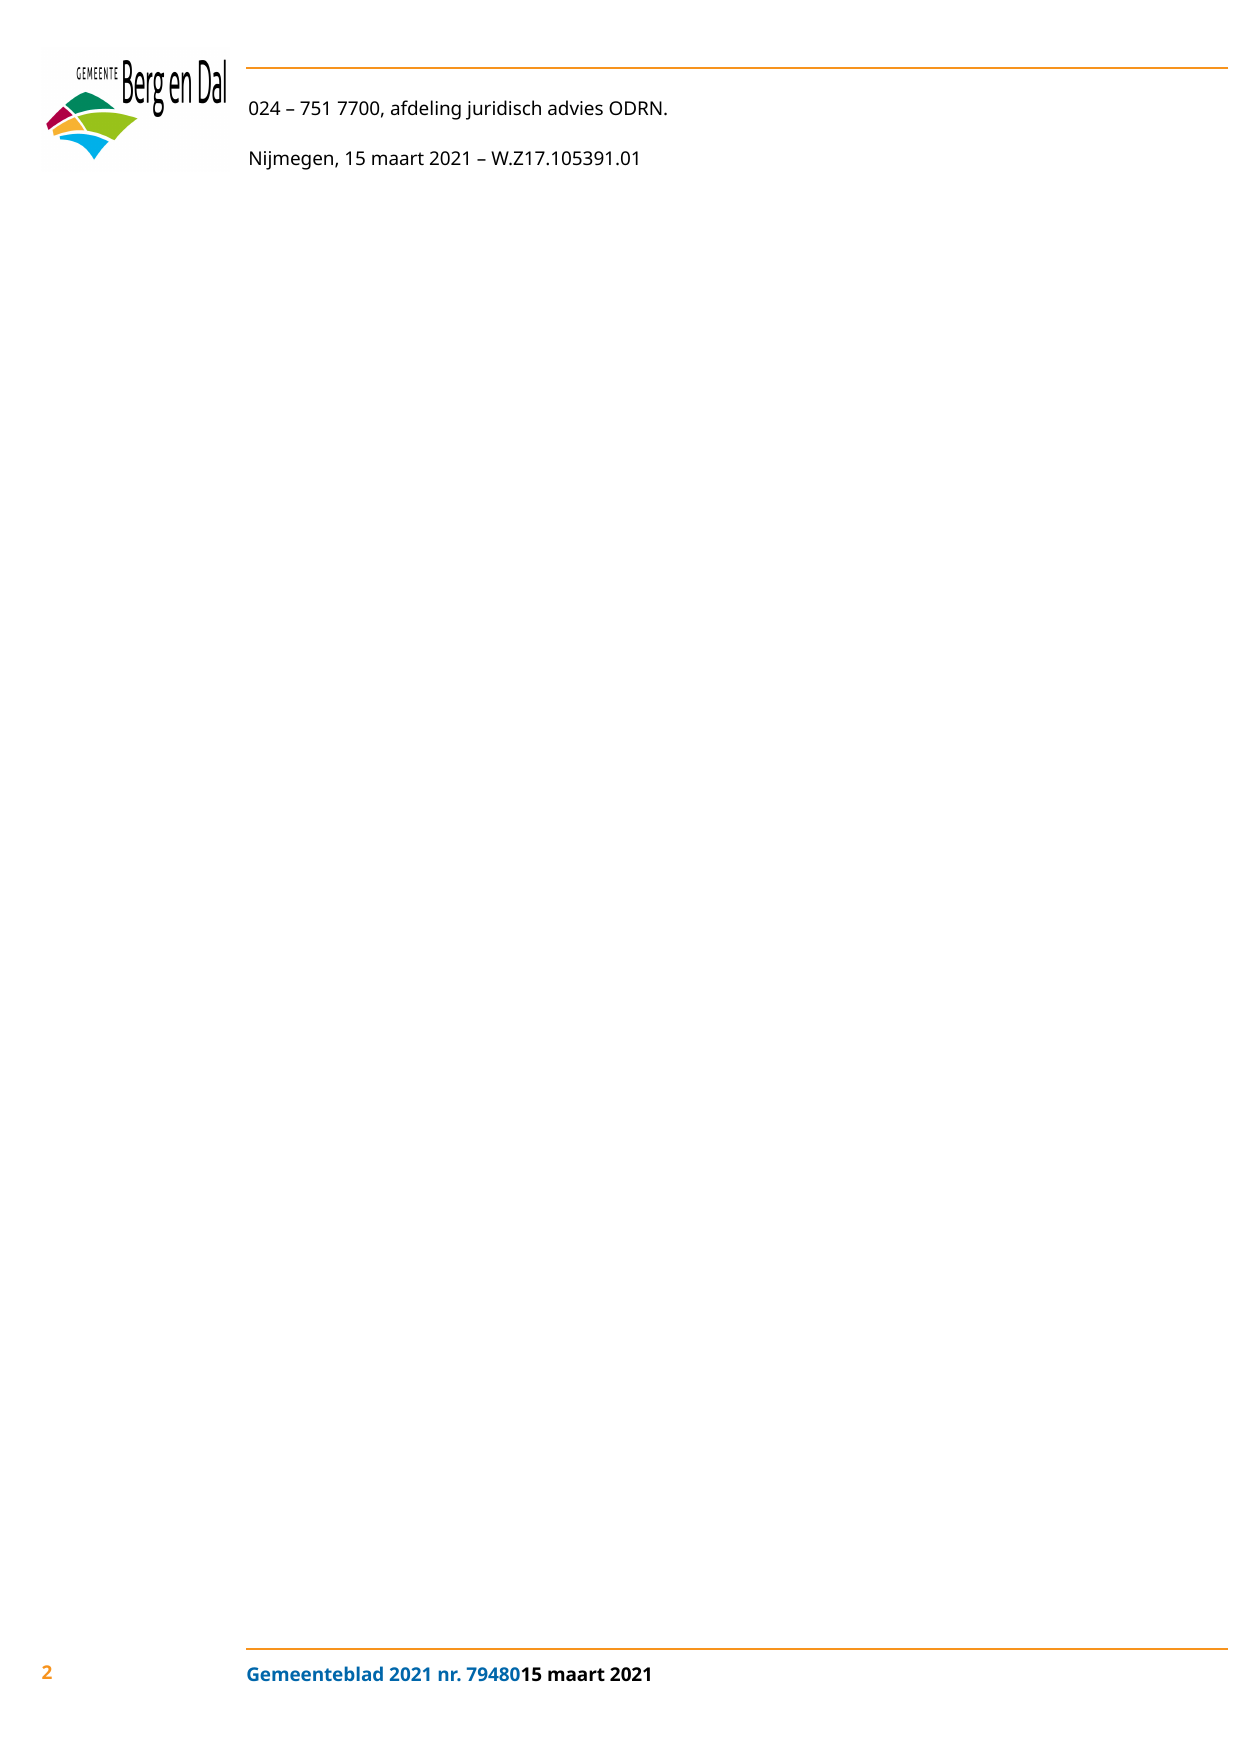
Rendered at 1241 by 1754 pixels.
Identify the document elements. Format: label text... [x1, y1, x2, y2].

picture [41, 47, 231, 172]
text Nijmegen, 15 maart 2021 – W.Z17.105391.01 [248, 145, 1152, 171]
text 024 – 751 7700, afdeling juridisch advies ODRN. [248, 95, 1152, 121]
